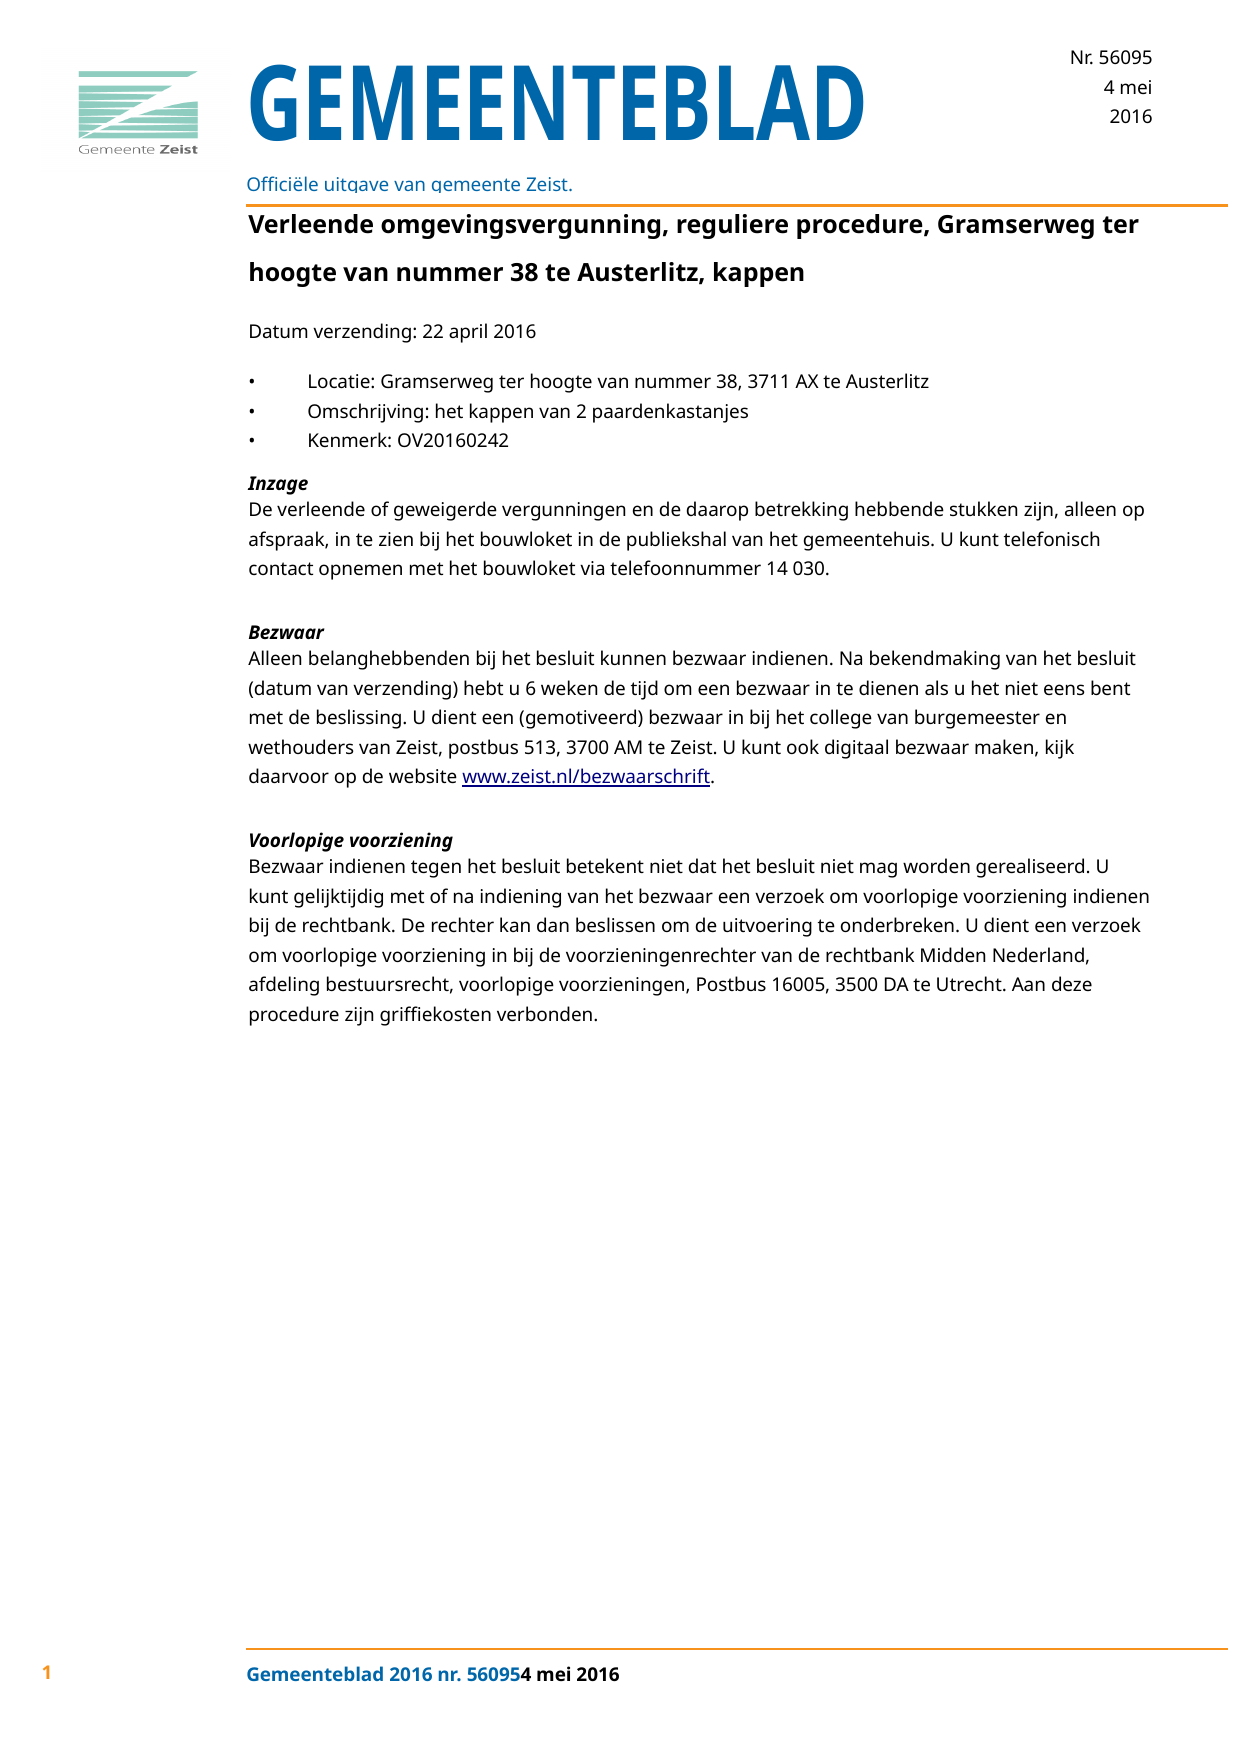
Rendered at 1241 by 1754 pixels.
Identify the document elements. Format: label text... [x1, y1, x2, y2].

text Voorlopige voorziening [248, 827, 1152, 853]
list Omschrijving: het kappen van 2 paardenkastanjes [248, 398, 1152, 424]
text Verleende omgevingsvergunning, reguliere procedure, Gramserweg ter hoogte van nummer 38 te Austerlitz, kappen [248, 207, 1152, 288]
text Inzage [248, 471, 1152, 496]
text Datum verzending: 22 april 2016 [248, 318, 1152, 344]
list Kenmerk: OV20160242 [248, 427, 1152, 453]
picture [41, 47, 231, 172]
text Bezwaar indienen tegen het besluit betekent niet dat het besluit niet mag worden gerealiseerd. U kunt gelijktijdig met of na indiening van het bezwaar een verzoek om voorlopige voorziening indienen bij de rechtbank. De rechter kan dan beslissen om de uitvoering te onderbreken. U dient een verzoek om voorlopige voorziening in bij de voorzieningenrechter van de rechtbank Midden Nederland, afdeling bestuursrecht, voorlopige voorzieningen, Postbus 16005, 3500 DA te Utrecht. Aan deze procedure zijn griffiekosten verbonden. [248, 853, 1152, 1027]
text De verleende of geweigerde vergunningen en de daarop betrekking hebbende stukken zijn, alleen op afspraak, in te zien bij het bouwloket in de publiekshal van het gemeentehuis. U kunt telefonisch contact opnemen met het bouwloket via telefoonnummer 14 030. [248, 496, 1152, 581]
list Locatie: Gramserweg ter hoogte van nummer 38, 3711 AX te Austerlitz [248, 368, 1152, 394]
text Alleen belanghebbenden bij het besluit kunnen bezwaar indienen. Na bekendmaking van het besluit (datum van verzending) hebt u 6 weken de tijd om een bezwaar in te dienen als u het niet eens bent met de beslissing. U dient een (gemotiveerd) bezwaar in bij het college van burgemeester en wethouders van Zeist, postbus 513, 3700 AM te Zeist. U kunt ook digitaal bezwaar maken, kijk daarvoor op de website www.zeist.nl/bezwaarschrift. [248, 645, 1152, 789]
text Bezwaar [248, 619, 1152, 645]
